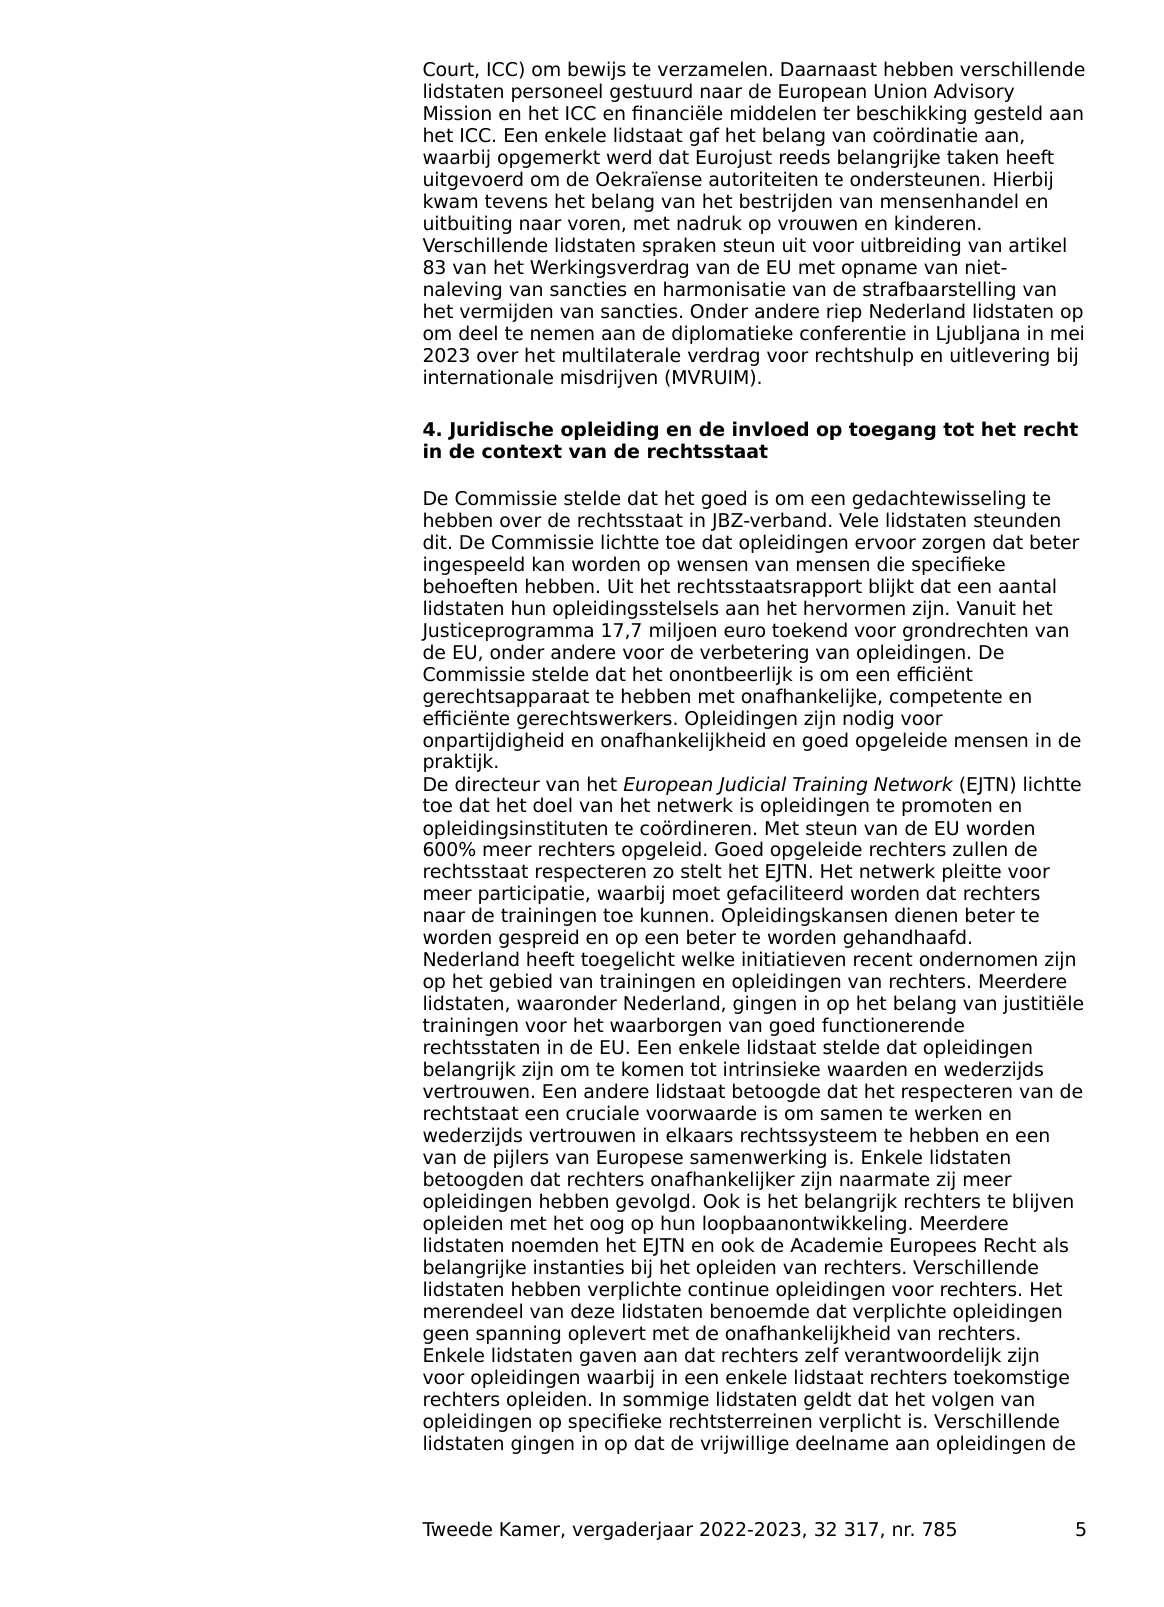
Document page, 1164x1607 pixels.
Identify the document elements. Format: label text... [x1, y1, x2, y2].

text Court, ICC) om bewijs te verzamelen. Daarnaast hebben verschillende lidstaten personeel gestuurd naar de European Union Advisory Mission en het ICC en financiële middelen ter beschikking gesteld aan het ICC. Een enkele lidstaat gaf het belang van coördinatie aan, waarbij opgemerkt werd dat Eurojust reeds belangrijke taken heeft uitgevoerd om de Oekraïense autoriteiten te ondersteunen. Hierbij kwam tevens het belang van het bestrijden van mensenhandel en uitbuiting naar voren, met nadruk op vrouwen en kinderen. Verschillende lidstaten spraken steun uit voor uitbreiding van artikel 83 van het Werkingsverdrag van de EU met opname van niet-naleving van sancties en harmonisatie van de strafbaarstelling van het vermijden van sancties. Onder andere riep Nederland lidstaten op om deel te nemen aan de diplomatieke conferentie in Ljubljana in mei 2023 over het multilaterale verdrag voor rechtshulp en uitlevering bij internationale misdrijven (MVRUIM). [422, 59, 1087, 389]
text De Commissie stelde dat het goed is om een gedachtewisseling te hebben over de rechtsstaat in JBZ-verband. Vele lidstaten steunden dit. De Commissie lichtte toe dat opleidingen ervoor zorgen dat beter ingespeeld kan worden op wensen van mensen die specifieke behoeften hebben. Uit het rechtsstaatsrapport blijkt dat een aantal lidstaten hun opleidingsstelsels aan het hervormen zijn. Vanuit het Justiceprogramma 17,7 miljoen euro toekend voor grondrechten van de EU, onder andere voor de verbetering van opleidingen. De Commissie stelde dat het onontbeerlijk is om een efficiënt gerechtsapparaat te hebben met onafhankelijke, competente en efficiënte gerechtswerkers. Opleidingen zijn nodig voor onpartijdigheid en onafhankelijkheid en goed opgeleide mensen in de praktijk. [422, 488, 1087, 773]
text De directeur van het European Judicial Training Network (EJTN) lichtte toe dat het doel van het netwerk is opleidingen te promoten en opleidingsinstituten te coördineren. Met steun van de EU worden 600% meer rechters opgeleid. Goed opgeleide rechters zullen de rechtsstaat respecteren zo stelt het EJTN. Het netwerk pleitte voor meer participatie, waarbij moet gefaciliteerd worden dat rechters naar de trainingen toe kunnen. Opleidingskansen dienen beter te worden gespreid en op een beter te worden gehandhaafd. [422, 773, 1087, 949]
text Nederland heeft toegelicht welke initiatieven recent ondernomen zijn op het gebied van trainingen en opleidingen van rechters. Meerdere lidstaten, waaronder Nederland, gingen in op het belang van justitiële trainingen voor het waarborgen van goed functionerende rechtsstaten in de EU. Een enkele lidstaat stelde dat opleidingen belangrijk zijn om te komen tot intrinsieke waarden en wederzijds vertrouwen. Een andere lidstaat betoogde dat het respecteren van de rechtstaat een cruciale voorwaarde is om samen te werken en wederzijds vertrouwen in elkaars rechtssysteem te hebben en een van de pijlers van Europese samenwerking is. Enkele lidstaten betoogden dat rechters onafhankelijker zijn naarmate zij meer opleidingen hebben gevolgd. Ook is het belangrijk rechters te blijven opleiden met het oog op hun loopbaanontwikkeling. Meerdere lidstaten noemden het EJTN en ook de Academie Europees Recht als belangrijke instanties bij het opleiden van rechters. Verschillende lidstaten hebben verplichte continue opleidingen voor rechters. Het merendeel van deze lidstaten benoemde dat verplichte opleidingen geen spanning oplevert met de onafhankelijkheid van rechters. Enkele lidstaten gaven aan dat rechters zelf verantwoordelijk zijn voor opleidingen waarbij in een enkele lidstaat rechters toekomstige rechters opleiden. In sommige lidstaten geldt dat het volgen van opleidingen op specifieke rechtsterreinen verplicht is. Verschillende lidstaten gingen in op dat de vrijwillige deelname aan opleidingen de [422, 949, 1087, 1455]
subtitle 4. Juridische opleiding en de invloed op toegang tot het recht in de context van de rechtsstaat [422, 419, 1087, 463]
